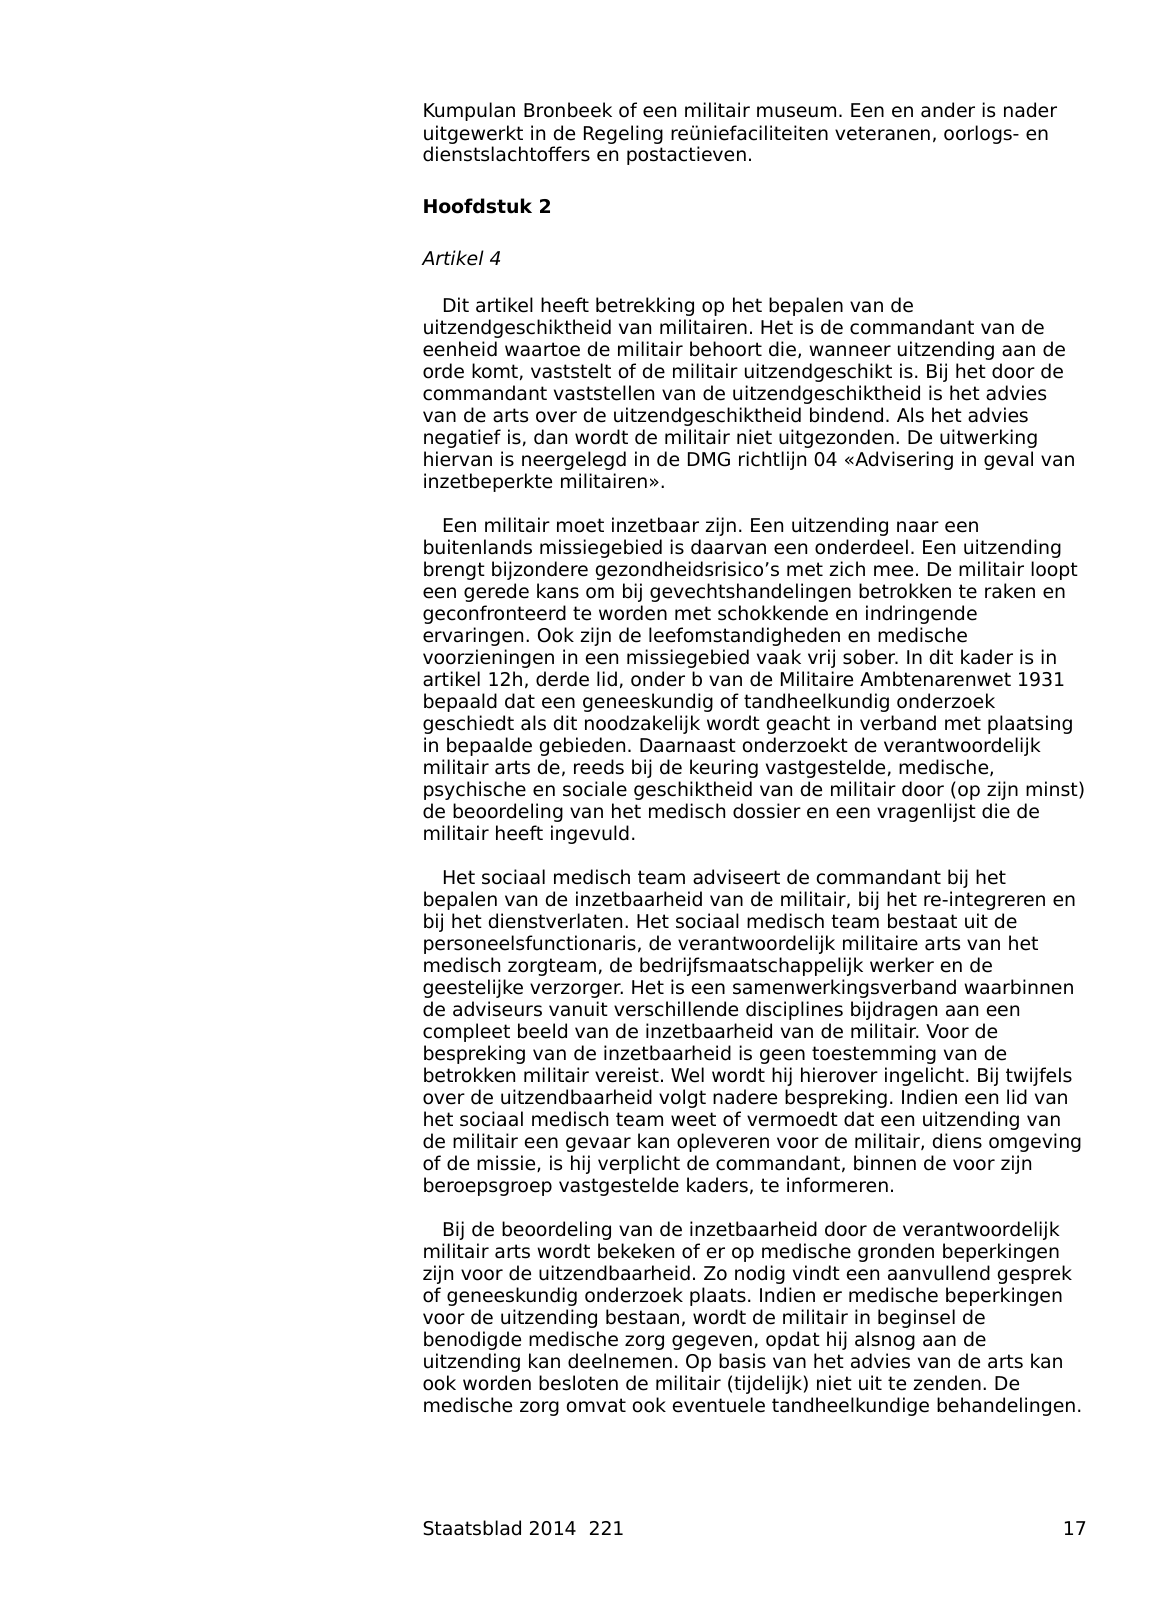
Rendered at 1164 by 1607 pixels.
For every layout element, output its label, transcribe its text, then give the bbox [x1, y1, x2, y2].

text Een militair moet inzetbaar zijn. Een uitzending naar een buitenlands missiegebied is daarvan een onderdeel. Een uitzending brengt bijzondere gezondheidsrisico’s met zich mee. De militair loopt een gerede kans om bij gevechtshandelingen betrokken te raken en geconfronteerd te worden met schokkende en indringende ervaringen. Ook zijn de leefomstandigheden en medische voorzieningen in een missiegebied vaak vrij sober. In dit kader is in artikel 12h, derde lid, onder b van de Militaire Ambtenarenwet 1931 bepaald dat een geneeskundig of tandheelkundig onderzoek geschiedt als dit noodzakelijk wordt geacht in verband met plaatsing in bepaalde gebieden. Daarnaast onderzoekt de verantwoordelijk militair arts de, reeds bij de keuring vastgestelde, medische, psychische en sociale geschiktheid van de militair door (op zijn minst) de beoordeling van het medisch dossier en een vragenlijst die de militair heeft ingevuld. [422, 515, 1087, 845]
subtitle Artikel 4 [422, 248, 1087, 270]
subtitle Hoofdstuk 2 [422, 196, 1087, 218]
text Bij de beoordeling van de inzetbaarheid door de verantwoordelijk militair arts wordt bekeken of er op medische gronden beperkingen zijn voor de uitzendbaarheid. Zo nodig vindt een aanvullend gesprek of geneeskundig onderzoek plaats. Indien er medische beperkingen voor de uitzending bestaan, wordt de militair in beginsel de benodigde medische zorg gegeven, opdat hij alsnog aan de uitzending kan deelnemen. Op basis van het advies van de arts kan ook worden besloten de militair (tijdelijk) niet uit te zenden. De medische zorg omvat ook eventuele tandheelkundige behandelingen. [422, 1219, 1087, 1417]
text Kumpulan Bronbeek of een militair museum. Een en ander is nader uitgewerkt in de Regeling reüniefaciliteiten veteranen, oorlogs- en dienstslachtoffers en postactieven. [422, 100, 1087, 166]
text Het sociaal medisch team adviseert de commandant bij het bepalen van de inzetbaarheid van de militair, bij het re-integreren en bij het dienstverlaten. Het sociaal medisch team bestaat uit de personeelsfunctionaris, de verantwoordelijk militaire arts van het medisch zorgteam, de bedrijfsmaatschappelijk werker en de geestelijke verzorger. Het is een samenwerkingsverband waarbinnen de adviseurs vanuit verschillende disciplines bijdragen aan een compleet beeld van de inzetbaarheid van de militair. Voor de bespreking van de inzetbaarheid is geen toestemming van de betrokken militair vereist. Wel wordt hij hierover ingelicht. Bij twijfels over de uitzendbaarheid volgt nadere bespreking. Indien een lid van het sociaal medisch team weet of vermoedt dat een uitzending van de militair een gevaar kan opleveren voor de militair, diens omgeving of de missie, is hij verplicht de commandant, binnen de voor zijn beroepsgroep vastgestelde kaders, te informeren. [422, 867, 1087, 1197]
text Dit artikel heeft betrekking op het bepalen van de uitzendgeschiktheid van militairen. Het is de commandant van de eenheid waartoe de militair behoort die, wanneer uitzending aan de orde komt, vaststelt of de militair uitzendgeschikt is. Bij het door de commandant vaststellen van de uitzendgeschiktheid is het advies van de arts over de uitzendgeschiktheid bindend. Als het advies negatief is, dan wordt de militair niet uitgezonden. De uitwerking hiervan is neergelegd in de DMG richtlijn 04 «Advisering in geval van inzetbeperkte militairen». [422, 295, 1087, 493]
